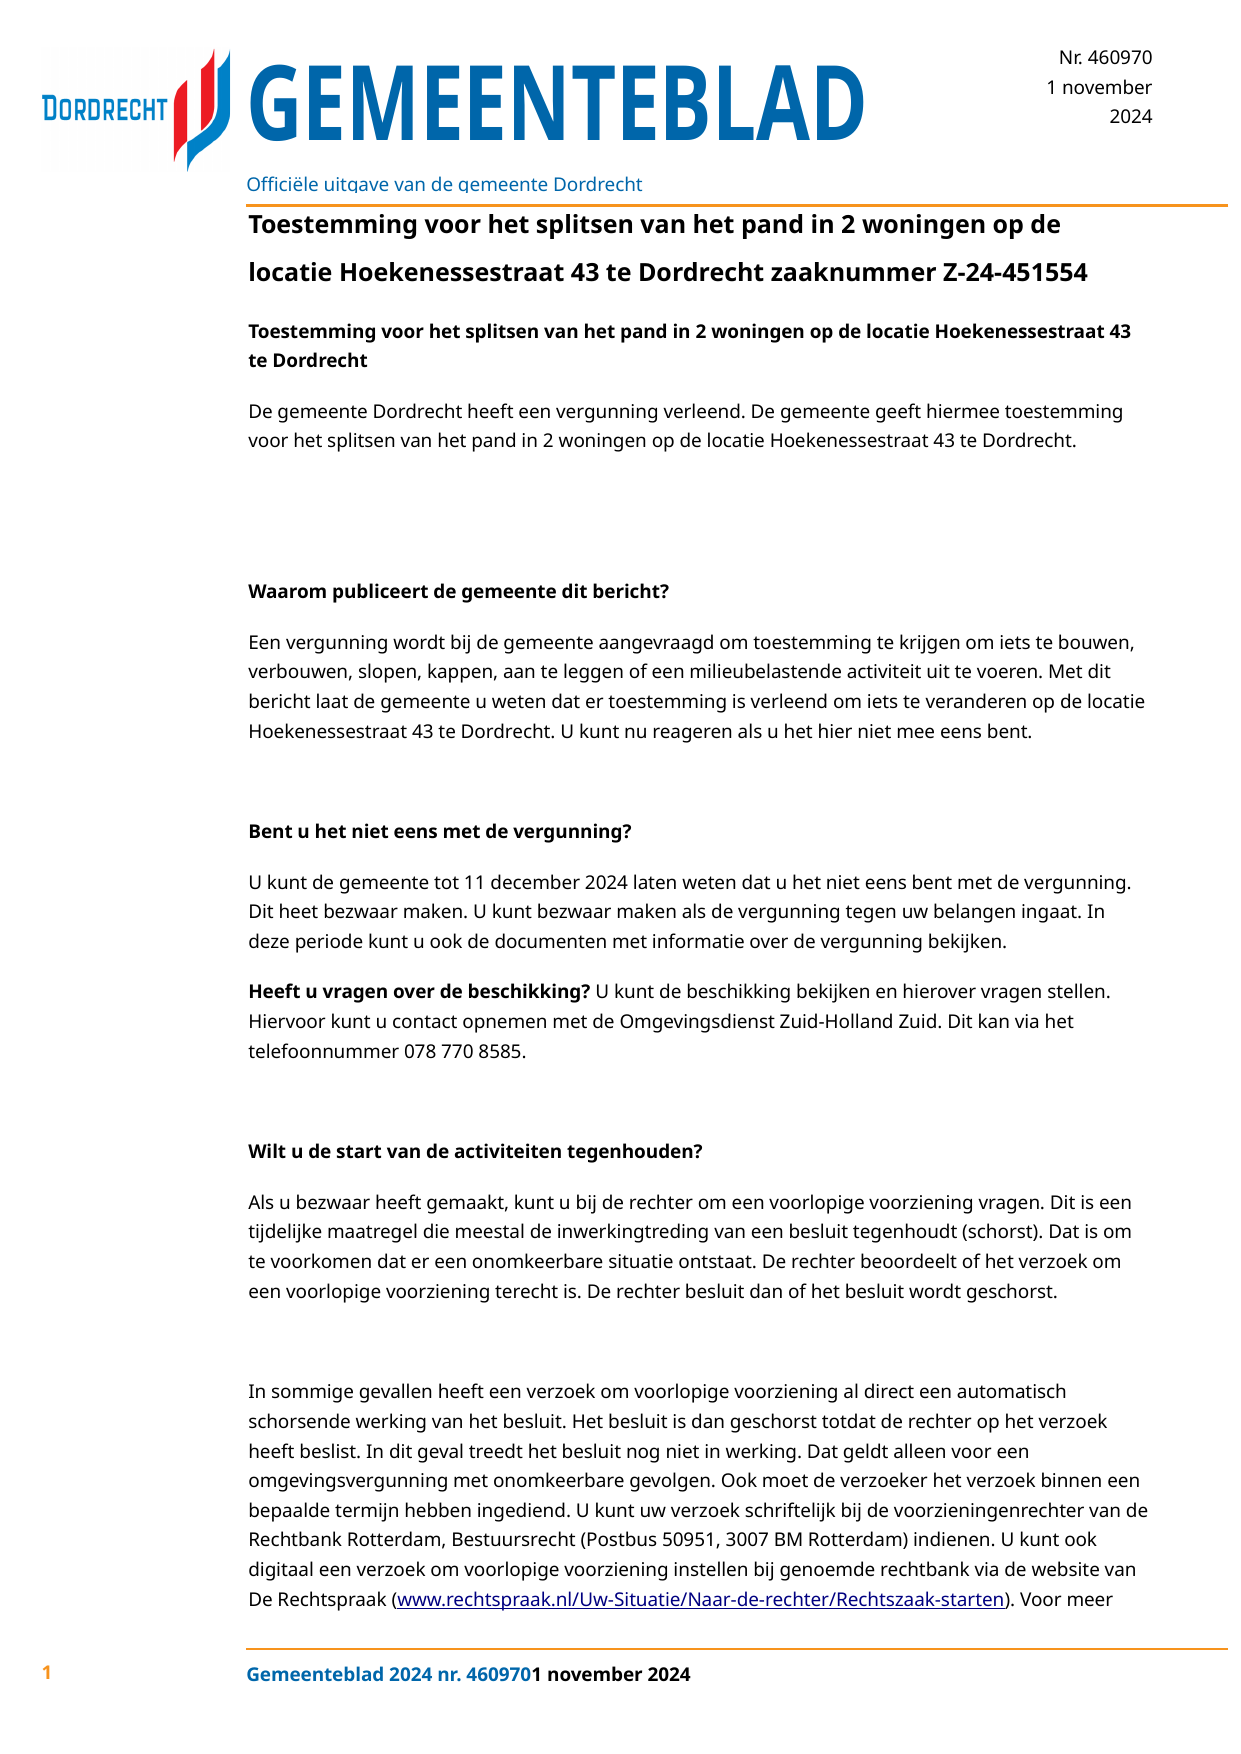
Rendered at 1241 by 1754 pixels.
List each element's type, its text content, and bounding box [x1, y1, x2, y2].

text Een vergunning wordt bij de gemeente aangevraagd om toestemming te krijgen om iets te bouwen, verbouwen, slopen, kappen, aan te leggen of een milieubelastende activiteit uit te voeren. Met dit bericht laat de gemeente u weten dat er toestemming is verleend om iets te veranderen op de locatie Hoekenessestraat 43 te Dordrecht. U kunt nu reageren als u het hier niet mee eens bent. [248, 629, 1152, 744]
text Heeft u vragen over de beschikking? U kunt de beschikking bekijken en hierover vragen stellen. Hiervoor kunt u contact opnemen met de Omgevingsdienst Zuid-Holland Zuid. Dit kan via het telefoonnummer 078 770 8585. [248, 979, 1152, 1064]
text In sommige gevallen heeft een verzoek om voorlopige voorziening al direct een automatisch schorsende werking van het besluit. Het besluit is dan geschorst totdat de rechter op het verzoek heeft beslist. In dit geval treedt het besluit nog niet in werking. Dat geldt alleen voor een omgevingsvergunning met onomkeerbare gevolgen. Ook moet de verzoeker het verzoek binnen een bepaalde termijn hebben ingediend. U kunt uw verzoek schriftelijk bij de voorzieningenrechter van de Rechtbank Rotterdam, Bestuursrecht (Postbus 50951, 3007 BM Rotterdam) indienen. U kunt ook digitaal een verzoek om voorlopige voorziening instellen bij genoemde rechtbank via de website van De Rechtspraak (www.rechtspraak.nl/Uw-Situatie/Naar-de-rechter/Rechtszaak-starten). Voor meer [248, 1379, 1152, 1612]
text Toestemming voor het splitsen van het pand in 2 woningen op de locatie Hoekenessestraat 43 te Dordrecht zaaknummer Z-24-451554 [248, 207, 1152, 288]
text Toestemming voor het splitsen van het pand in 2 woningen op de locatie Hoekenessestraat 43 te Dordrecht [248, 318, 1152, 373]
text Waarom publiceert de gemeente dit bericht? [248, 579, 1152, 604]
picture [41, 47, 231, 172]
text Als u bezwaar heeft gemaakt, kunt u bij de rechter om een voorlopige voorziening vragen. Dit is een tijdelijke maatregel die meestal de inwerkingtreding van een besluit tegenhoudt (schorst). Dat is om te voorkomen dat er een onomkeerbare situatie ontstaat. De rechter beoordeelt of het verzoek om een voorlopige voorziening terecht is. De rechter besluit dan of het besluit wordt geschorst. [248, 1189, 1152, 1304]
text Bent u het niet eens met de vergunning? [248, 819, 1152, 844]
text Wilt u de start van de activiteiten tegenhouden? [248, 1139, 1152, 1164]
text De gemeente Dordrecht heeft een vergunning verleend. De gemeente geeft hiermee toestemming voor het splitsen van het pand in 2 woningen op de locatie Hoekenessestraat 43 te Dordrecht. [248, 398, 1152, 453]
text U kunt de gemeente tot 11 december 2024 laten weten dat u het niet eens bent met de vergunning. Dit heet bezwaar maken. U kunt bezwaar maken als de vergunning tegen uw belangen ingaat. In deze periode kunt u ook de documenten met informatie over de vergunning bekijken. [248, 869, 1152, 954]
